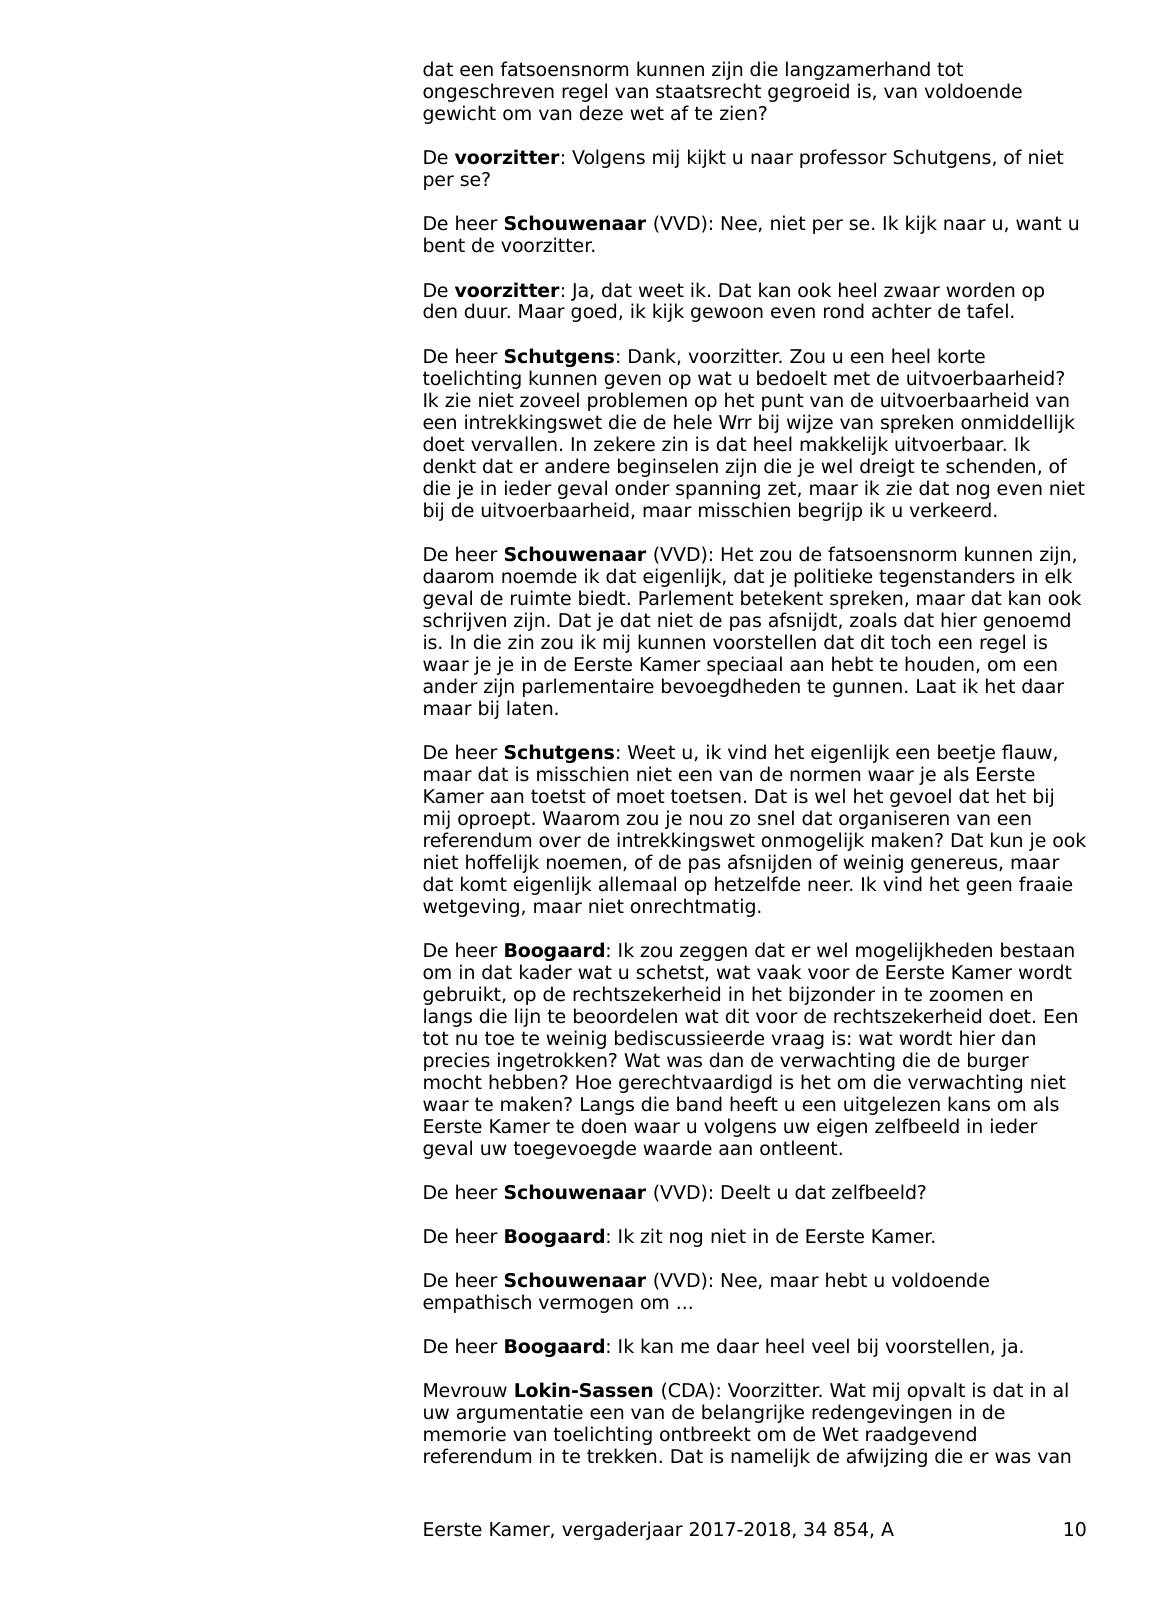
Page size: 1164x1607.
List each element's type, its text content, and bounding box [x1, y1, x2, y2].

text dat een fatsoensnorm kunnen zijn die langzamerhand tot ongeschreven regel van staatsrecht gegroeid is, van voldoende gewicht om van deze wet af te zien? [422, 59, 1087, 125]
text De voorzitter: Ja, dat weet ik. Dat kan ook heel zwaar worden op den duur. Maar goed, ik kijk gewoon even rond achter de tafel. [422, 279, 1087, 323]
text De heer Schouwenaar (VVD): Nee, maar hebt u voldoende empathisch vermogen om ... [422, 1270, 1087, 1314]
text De heer Boogaard: Ik zou zeggen dat er wel mogelijkheden bestaan om in dat kader wat u schetst, wat vaak voor de Eerste Kamer wordt gebruikt, op de rechtszekerheid in het bijzonder in te zoomen en langs die lijn te beoordelen wat dit voor de rechtszekerheid doet. Een tot nu toe te weinig bediscussieerde vraag is: wat wordt hier dan precies ingetrokken? Wat was dan de verwachting die de burger mocht hebben? Hoe gerechtvaardigd is het om die verwachting niet waar te maken? Langs die band heeft u een uitgelezen kans om als Eerste Kamer te doen waar u volgens uw eigen zelfbeeld in ieder geval uw toegevoegde waarde aan ontleent. [422, 940, 1087, 1159]
text De heer Boogaard: Ik kan me daar heel veel bij voorstellen, ja. [422, 1336, 1087, 1358]
text De heer Schouwenaar (VVD): Het zou de fatsoensnorm kunnen zijn, daarom noemde ik dat eigenlijk, dat je politieke tegenstanders in elk geval de ruimte biedt. Parlement betekent spreken, maar dat kan ook schrijven zijn. Dat je dat niet de pas afsnijdt, zoals dat hier genoemd is. In die zin zou ik mij kunnen voorstellen dat dit toch een regel is waar je je in de Eerste Kamer speciaal aan hebt te houden, om een ander zijn parlementaire bevoegdheden te gunnen. Laat ik het daar maar bij laten. [422, 544, 1087, 719]
text De heer Schutgens: Weet u, ik vind het eigenlijk een beetje flauw, maar dat is misschien niet een van de normen waar je als Eerste Kamer aan toetst of moet toetsen. Dat is wel het gevoel dat het bij mij oproept. Waarom zou je nou zo snel dat organiseren van een referendum over de intrekkingswet onmogelijk maken? Dat kun je ook niet hoffelijk noemen, of de pas afsnijden of weinig genereus, maar dat komt eigenlijk allemaal op hetzelfde neer. Ik vind het geen fraaie wetgeving, maar niet onrechtmatig. [422, 742, 1087, 917]
text De heer Schutgens: Dank, voorzitter. Zou u een heel korte toelichting kunnen geven op wat u bedoelt met de uitvoerbaarheid? Ik zie niet zoveel problemen op het punt van de uitvoerbaarheid van een intrekkingswet die de hele Wrr bij wijze van spreken onmiddellijk doet vervallen. In zekere zin is dat heel makkelijk uitvoerbaar. Ik denkt dat er andere beginselen zijn die je wel dreigt te schenden, of die je in ieder geval onder spanning zet, maar ik zie dat nog even niet bij de uitvoerbaarheid, maar misschien begrijp ik u verkeerd. [422, 346, 1087, 521]
text De heer Schouwenaar (VVD): Deelt u dat zelfbeeld? [422, 1182, 1087, 1204]
text De heer Schouwenaar (VVD): Nee, niet per se. Ik kijk naar u, want u bent de voorzitter. [422, 213, 1087, 257]
text Mevrouw Lokin-Sassen (CDA): Voorzitter. Wat mij opvalt is dat in al uw argumentatie een van de belangrijke redengevingen in de memorie van toelichting ontbreekt om de Wet raadgevend referendum in te trekken. Dat is namelijk de afwijzing die er was van [422, 1380, 1087, 1468]
text De heer Boogaard: Ik zit nog niet in de Eerste Kamer. [422, 1226, 1087, 1248]
text De voorzitter: Volgens mij kijkt u naar professor Schutgens, of niet per se? [422, 147, 1087, 191]
